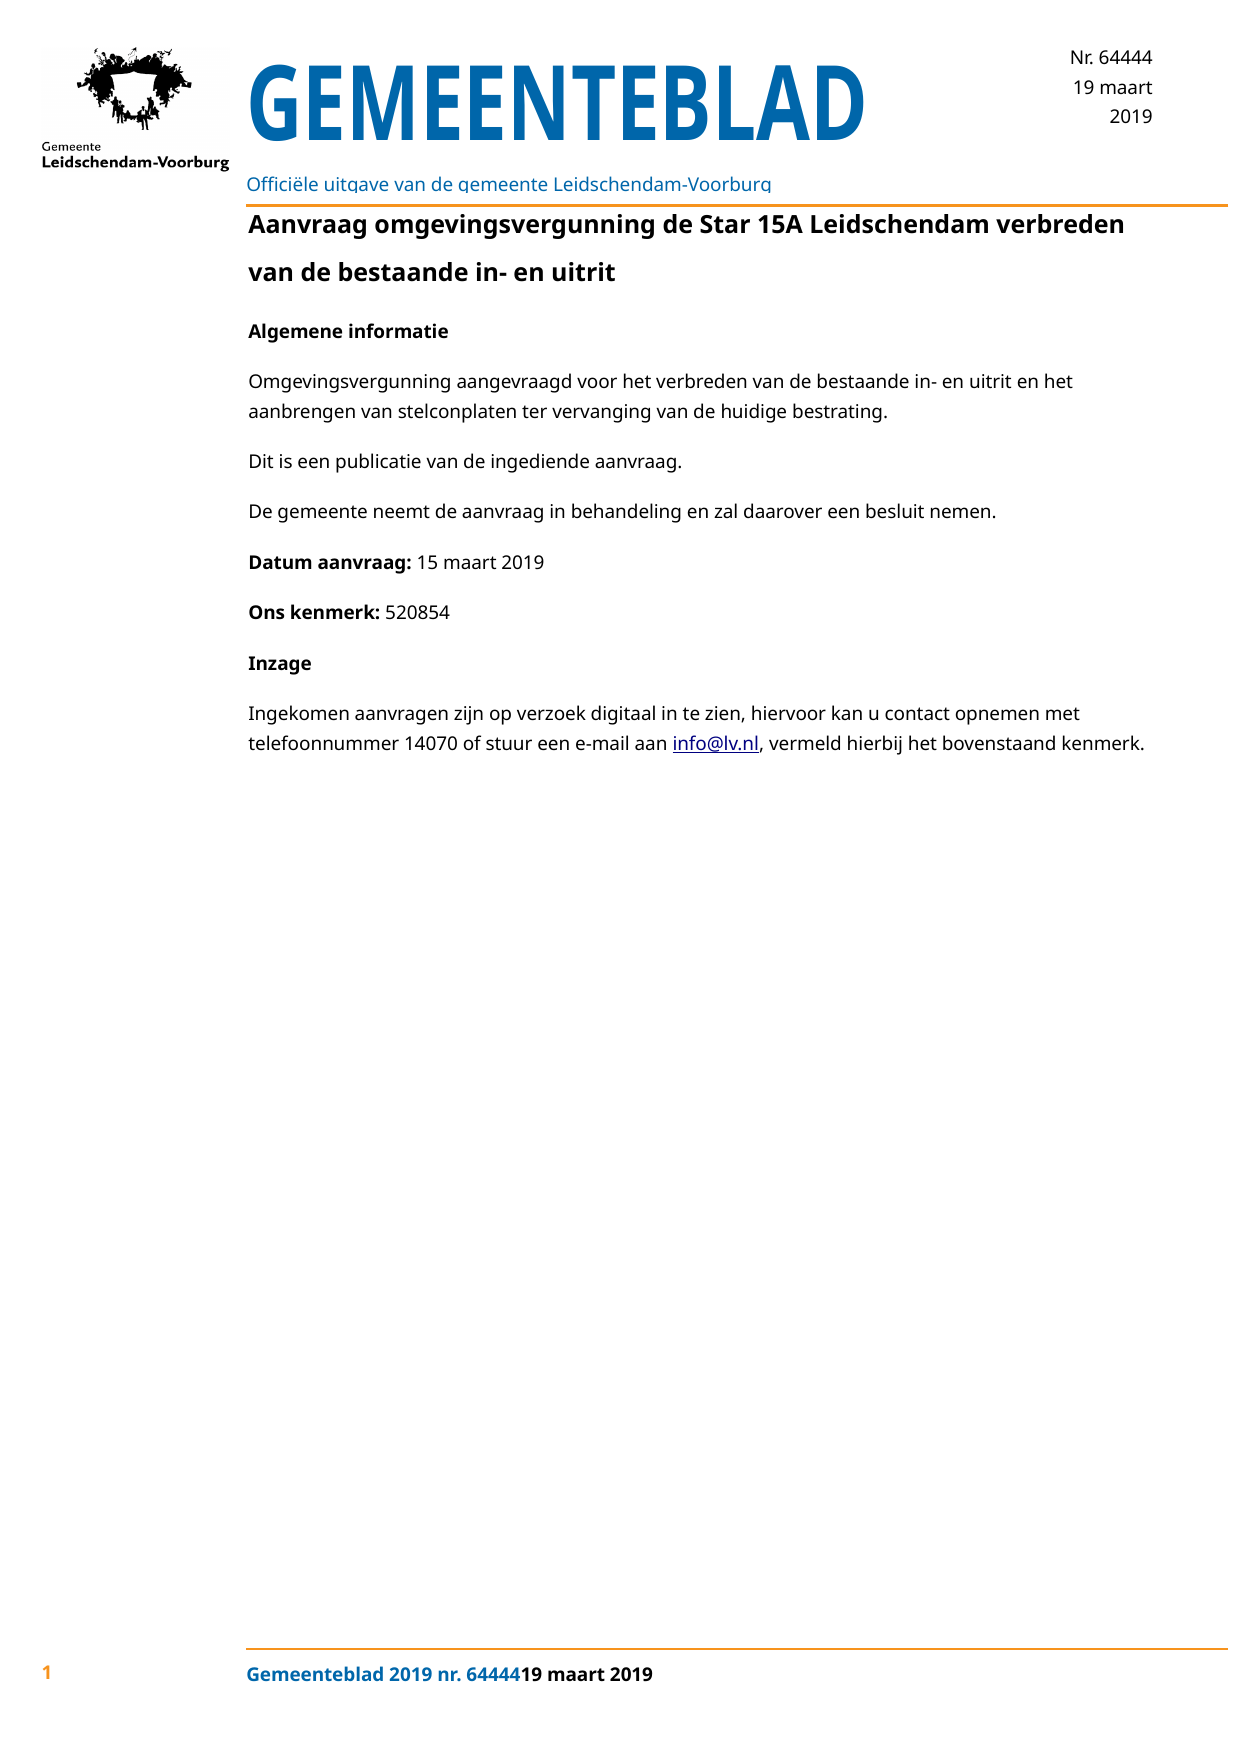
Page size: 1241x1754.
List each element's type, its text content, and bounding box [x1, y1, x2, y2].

text Ingekomen aanvragen zijn op verzoek digitaal in te zien, hiervoor kan u contact opnemen met telefoonnummer 14070 of stuur een e-mail aan info@lv.nl, vermeld hierbij het bovenstaand kenmerk. [248, 700, 1152, 756]
text Inzage [248, 650, 1152, 676]
text Dit is een publicatie van de ingediende aanvraag. [248, 448, 1152, 474]
text Ons kenmerk: 520854 [248, 599, 1152, 625]
text Datum aanvraag: 15 maart 2019 [248, 549, 1152, 575]
picture [41, 47, 231, 172]
text De gemeente neemt de aanvraag in behandeling en zal daarover een besluit nemen. [248, 499, 1152, 524]
text Algemene informatie [248, 318, 1152, 344]
text Aanvraag omgevingsvergunning de Star 15A Leidschendam verbreden van de bestaande in- en uitrit [248, 207, 1152, 288]
text Omgevingsvergunning aangevraagd voor het verbreden van de bestaande in- en uitrit en het aanbrengen van stelconplaten ter vervanging van de huidige bestrating. [248, 368, 1152, 424]
